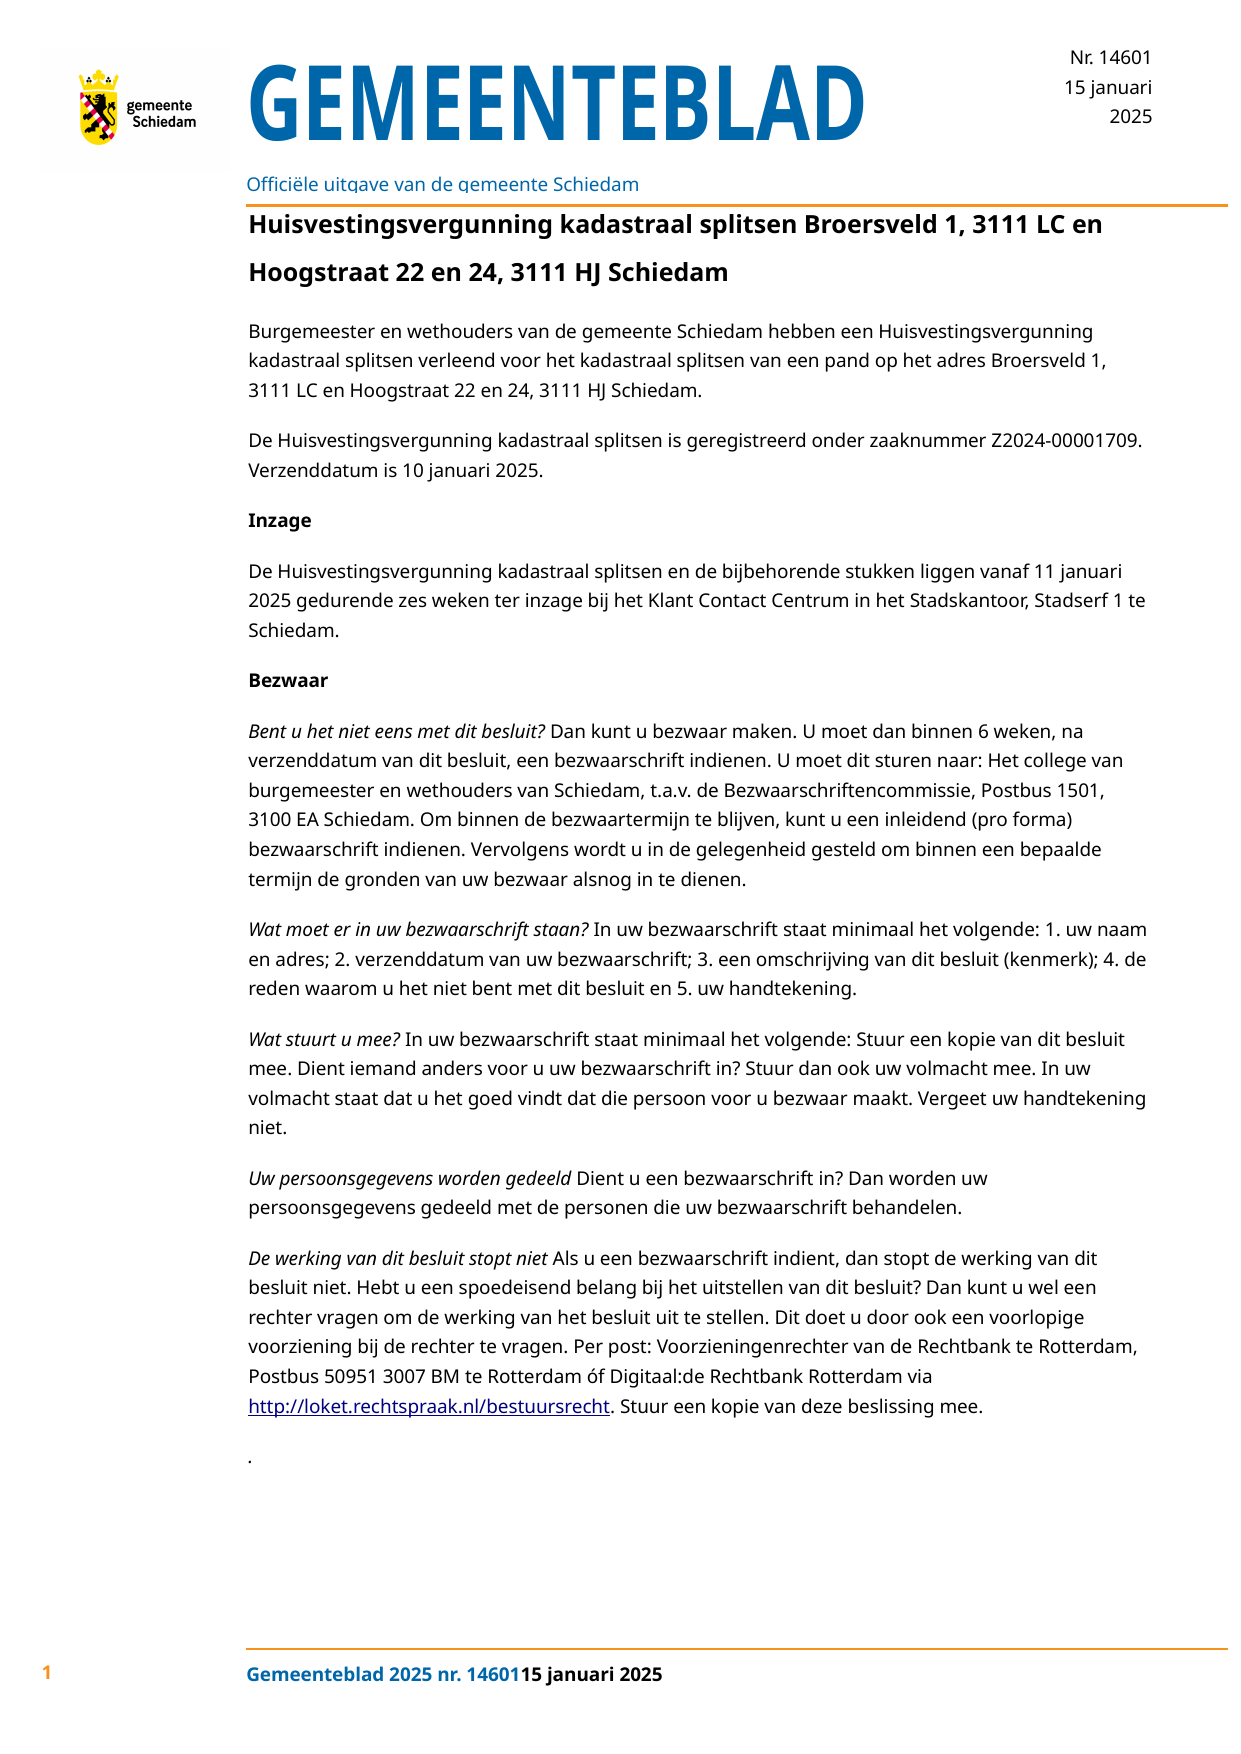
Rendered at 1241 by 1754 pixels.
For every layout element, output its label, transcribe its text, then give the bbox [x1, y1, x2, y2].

text De werking van dit besluit stopt niet Als u een bezwaarschrift indient, dan stopt de werking van dit besluit niet. Hebt u een spoedeisend belang bij het uitstellen van dit besluit? Dan kunt u wel een rechter vragen om de werking van het besluit uit te stellen. Dit doet u door ook een voorlopige voorziening bij de rechter te vragen. Per post: Voorzieningenrechter van de Rechtbank te Rotterdam, Postbus 50951 3007 BM te Rotterdam óf Digitaal:de Rechtbank Rotterdam via http://loket.rechtspraak.nl/bestuursrecht. Stuur een kopie van deze beslissing mee. [248, 1245, 1152, 1419]
text Wat moet er in uw bezwaarschrift staan? In uw bezwaarschrift staat minimaal het volgende: 1. uw naam en adres; 2. verzenddatum van uw bezwaarschrift; 3. een omschrijving van dit besluit (kenmerk); 4. de reden waarom u het niet bent met dit besluit en 5. uw handtekening. [248, 916, 1152, 1001]
text Wat stuurt u mee? In uw bezwaarschrift staat minimaal het volgende: Stuur een kopie van dit besluit mee. Dient iemand anders voor u uw bezwaarschrift in? Stuur dan ook uw volmacht mee. In uw volmacht staat dat u het goed vindt dat die persoon voor u bezwaar maakt. Vergeet uw handtekening niet. [248, 1026, 1152, 1140]
picture [41, 47, 231, 172]
text De Huisvestingsvergunning kadastraal splitsen is geregistreerd onder zaaknummer Z2024-00001709. Verzenddatum is 10 januari 2025. [248, 427, 1152, 483]
text . [248, 1443, 1152, 1469]
text Bent u het niet eens met dit besluit? Dan kunt u bezwaar maken. U moet dan binnen 6 weken, na verzenddatum van dit besluit, een bezwaarschrift indienen. U moet dit sturen naar: Het college van burgemeester en wethouders van Schiedam, t.a.v. de Bezwaarschriftencommissie, Postbus 1501, 3100 EA Schiedam. Om binnen de bezwaartermijn te blijven, kunt u een inleidend (pro forma) bezwaarschrift indienen. Vervolgens wordt u in de gelegenheid gesteld om binnen een bepaalde termijn de gronden van uw bezwaar alsnog in te dienen. [248, 718, 1152, 892]
text De Huisvestingsvergunning kadastraal splitsen en de bijbehorende stukken liggen vanaf 11 januari 2025 gedurende zes weken ter inzage bij het Klant Contact Centrum in het Stadskantoor, Stadserf 1 te Schiedam. [248, 558, 1152, 643]
text Inzage [248, 507, 1152, 533]
text Bezwaar [248, 667, 1152, 693]
text Burgemeester en wethouders van de gemeente Schiedam hebben een Huisvestingsvergunning kadastraal splitsen verleend voor het kadastraal splitsen van een pand op het adres Broersveld 1, 3111 LC en Hoogstraat 22 en 24, 3111 HJ Schiedam. [248, 318, 1152, 403]
text Uw persoonsgegevens worden gedeeld Dient u een bezwaarschrift in? Dan worden uw persoonsgegevens gedeeld met de personen die uw bezwaarschrift behandelen. [248, 1165, 1152, 1220]
text Huisvestingsvergunning kadastraal splitsen Broersveld 1, 3111 LC en Hoogstraat 22 en 24, 3111 HJ Schiedam [248, 207, 1152, 288]
